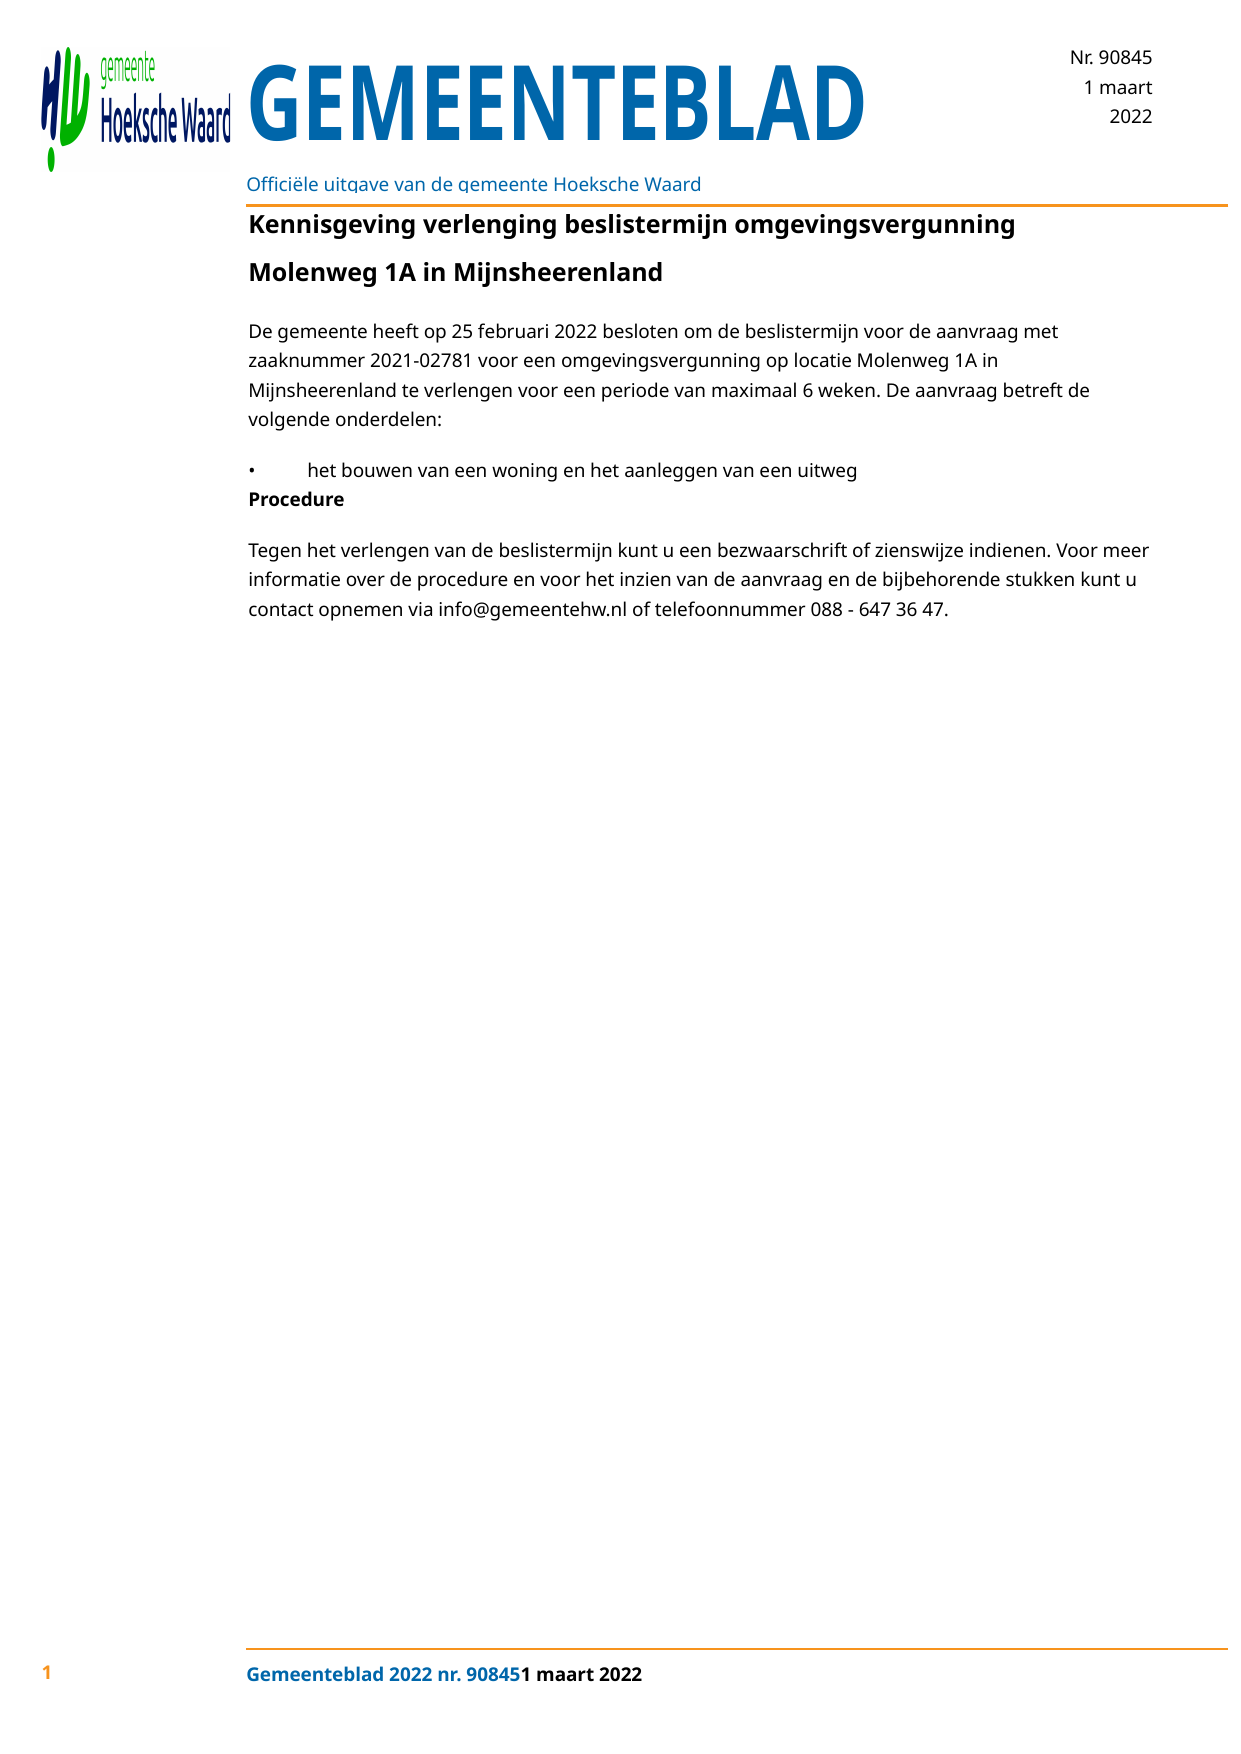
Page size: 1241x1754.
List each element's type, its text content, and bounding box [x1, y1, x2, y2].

list het bouwen van een woning en het aanleggen van een uitweg [248, 457, 1152, 483]
picture [41, 47, 231, 172]
text Kennisgeving verlenging beslistermijn omgevingsvergunning Molenweg 1A in Mijnsheerenland [248, 207, 1152, 288]
text Tegen het verlengen van de beslistermijn kunt u een bezwaarschrift of zienswijze indienen. Voor meer informatie over de procedure en voor het inzien van de aanvraag en de bijbehorende stukken kunt u contact opnemen via info@gemeentehw.nl of telefoonnummer 088 - 647 36 47. [248, 537, 1152, 622]
text Procedure [248, 487, 1152, 512]
text De gemeente heeft op 25 februari 2022 besloten om de beslistermijn voor de aanvraag met zaaknummer 2021-02781 voor een omgevingsvergunning op locatie Molenweg 1A in Mijnsheerenland te verlengen voor een periode van maximaal 6 weken. De aanvraag betreft de volgende onderdelen: [248, 318, 1152, 432]
